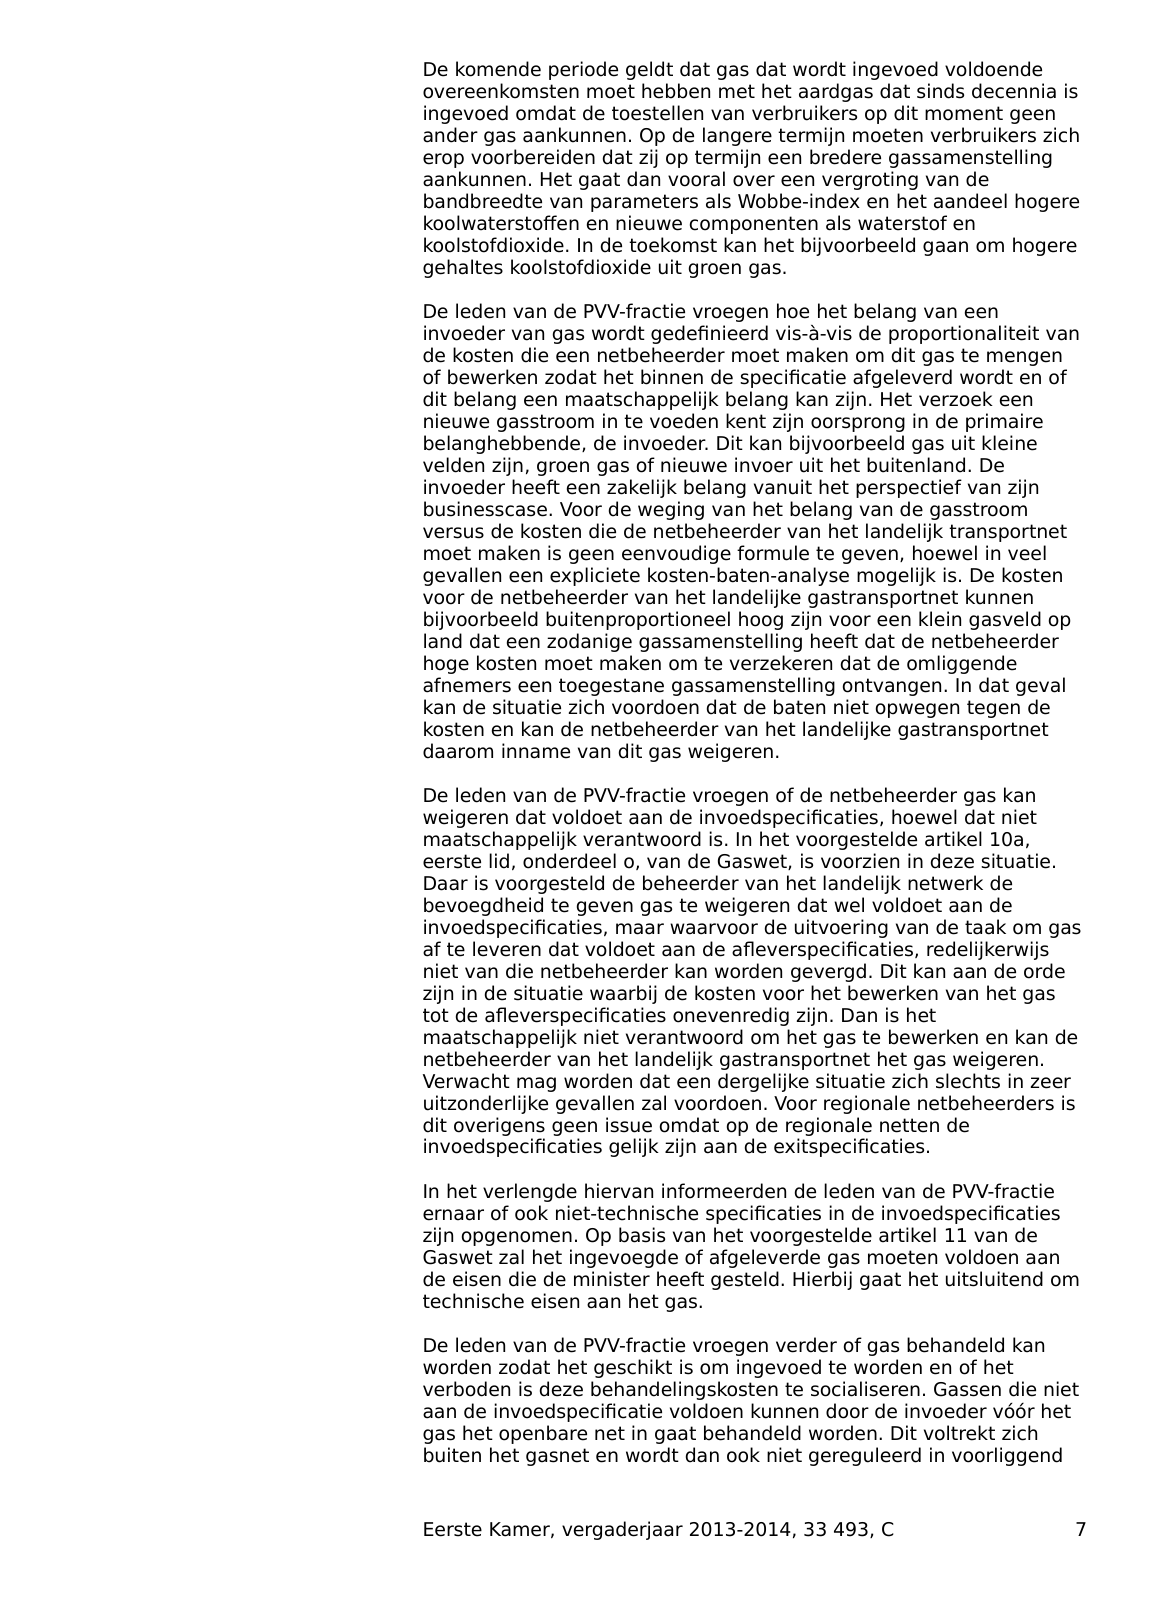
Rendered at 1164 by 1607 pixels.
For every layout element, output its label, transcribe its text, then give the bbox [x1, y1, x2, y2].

text De leden van de PVV-fractie vroegen verder of gas behandeld kan worden zodat het geschikt is om ingevoed te worden en of het verboden is deze behandelingskosten te socialiseren. Gassen die niet aan de invoedspecificatie voldoen kunnen door de invoeder vóór het gas het openbare net in gaat behandeld worden. Dit voltrekt zich buiten het gasnet en wordt dan ook niet gereguleerd in voorliggend [422, 1335, 1087, 1467]
text De leden van de PVV-fractie vroegen of de netbeheerder gas kan weigeren dat voldoet aan de invoedspecificaties, hoewel dat niet maatschappelijk verantwoord is. In het voorgestelde artikel 10a, eerste lid, onderdeel o, van de Gaswet, is voorzien in deze situatie. Daar is voorgesteld de beheerder van het landelijk netwerk de bevoegdheid te geven gas te weigeren dat wel voldoet aan de invoedspecificaties, maar waarvoor de uitvoering van de taak om gas af te leveren dat voldoet aan de afleverspecificaties, redelijkerwijs niet van die netbeheerder kan worden gevergd. Dit kan aan de orde zijn in de situatie waarbij de kosten voor het bewerken van het gas tot de afleverspecificaties onevenredig zijn. Dan is het maatschappelijk niet verantwoord om het gas te bewerken en kan de netbeheerder van het landelijk gastransportnet het gas weigeren. Verwacht mag worden dat een dergelijke situatie zich slechts in zeer uitzonderlijke gevallen zal voordoen. Voor regionale netbeheerders is dit overigens geen issue omdat op de regionale netten de invoedspecificaties gelijk zijn aan de exitspecificaties. [422, 785, 1087, 1158]
text De komende periode geldt dat gas dat wordt ingevoed voldoende overeenkomsten moet hebben met het aardgas dat sinds decennia is ingevoed omdat de toestellen van verbruikers op dit moment geen ander gas aankunnen. Op de langere termijn moeten verbruikers zich erop voorbereiden dat zij op termijn een bredere gassamenstelling aankunnen. Het gaat dan vooral over een vergroting van de bandbreedte van parameters als Wobbe-index en het aandeel hogere koolwaterstoffen en nieuwe componenten als waterstof en koolstofdioxide. In de toekomst kan het bijvoorbeeld gaan om hogere gehaltes koolstofdioxide uit groen gas. [422, 59, 1087, 279]
text De leden van de PVV-fractie vroegen hoe het belang van een invoeder van gas wordt gedefinieerd vis-à-vis de proportionaliteit van de kosten die een netbeheerder moet maken om dit gas te mengen of bewerken zodat het binnen de specificatie afgeleverd wordt en of dit belang een maatschappelijk belang kan zijn. Het verzoek een nieuwe gasstroom in te voeden kent zijn oorsprong in de primaire belanghebbende, de invoeder. Dit kan bijvoorbeeld gas uit kleine velden zijn, groen gas of nieuwe invoer uit het buitenland. De invoeder heeft een zakelijk belang vanuit het perspectief van zijn businesscase. Voor de weging van het belang van de gasstroom versus de kosten die de netbeheerder van het landelijk transportnet moet maken is geen eenvoudige formule te geven, hoewel in veel gevallen een expliciete kosten-baten-analyse mogelijk is. De kosten voor de netbeheerder van het landelijke gastransportnet kunnen bijvoorbeeld buitenproportioneel hoog zijn voor een klein gasveld op land dat een zodanige gassamenstelling heeft dat de netbeheerder hoge kosten moet maken om te verzekeren dat de omliggende afnemers een toegestane gassamenstelling ontvangen. In dat geval kan de situatie zich voordoen dat de baten niet opwegen tegen de kosten en kan de netbeheerder van het landelijke gastransportnet daarom inname van dit gas weigeren. [422, 301, 1087, 763]
text In het verlengde hiervan informeerden de leden van de PVV-fractie ernaar of ook niet-technische specificaties in de invoedspecificaties zijn opgenomen. Op basis van het voorgestelde artikel 11 van de Gaswet zal het ingevoegde of afgeleverde gas moeten voldoen aan de eisen die de minister heeft gesteld. Hierbij gaat het uitsluitend om technische eisen aan het gas. [422, 1181, 1087, 1312]
